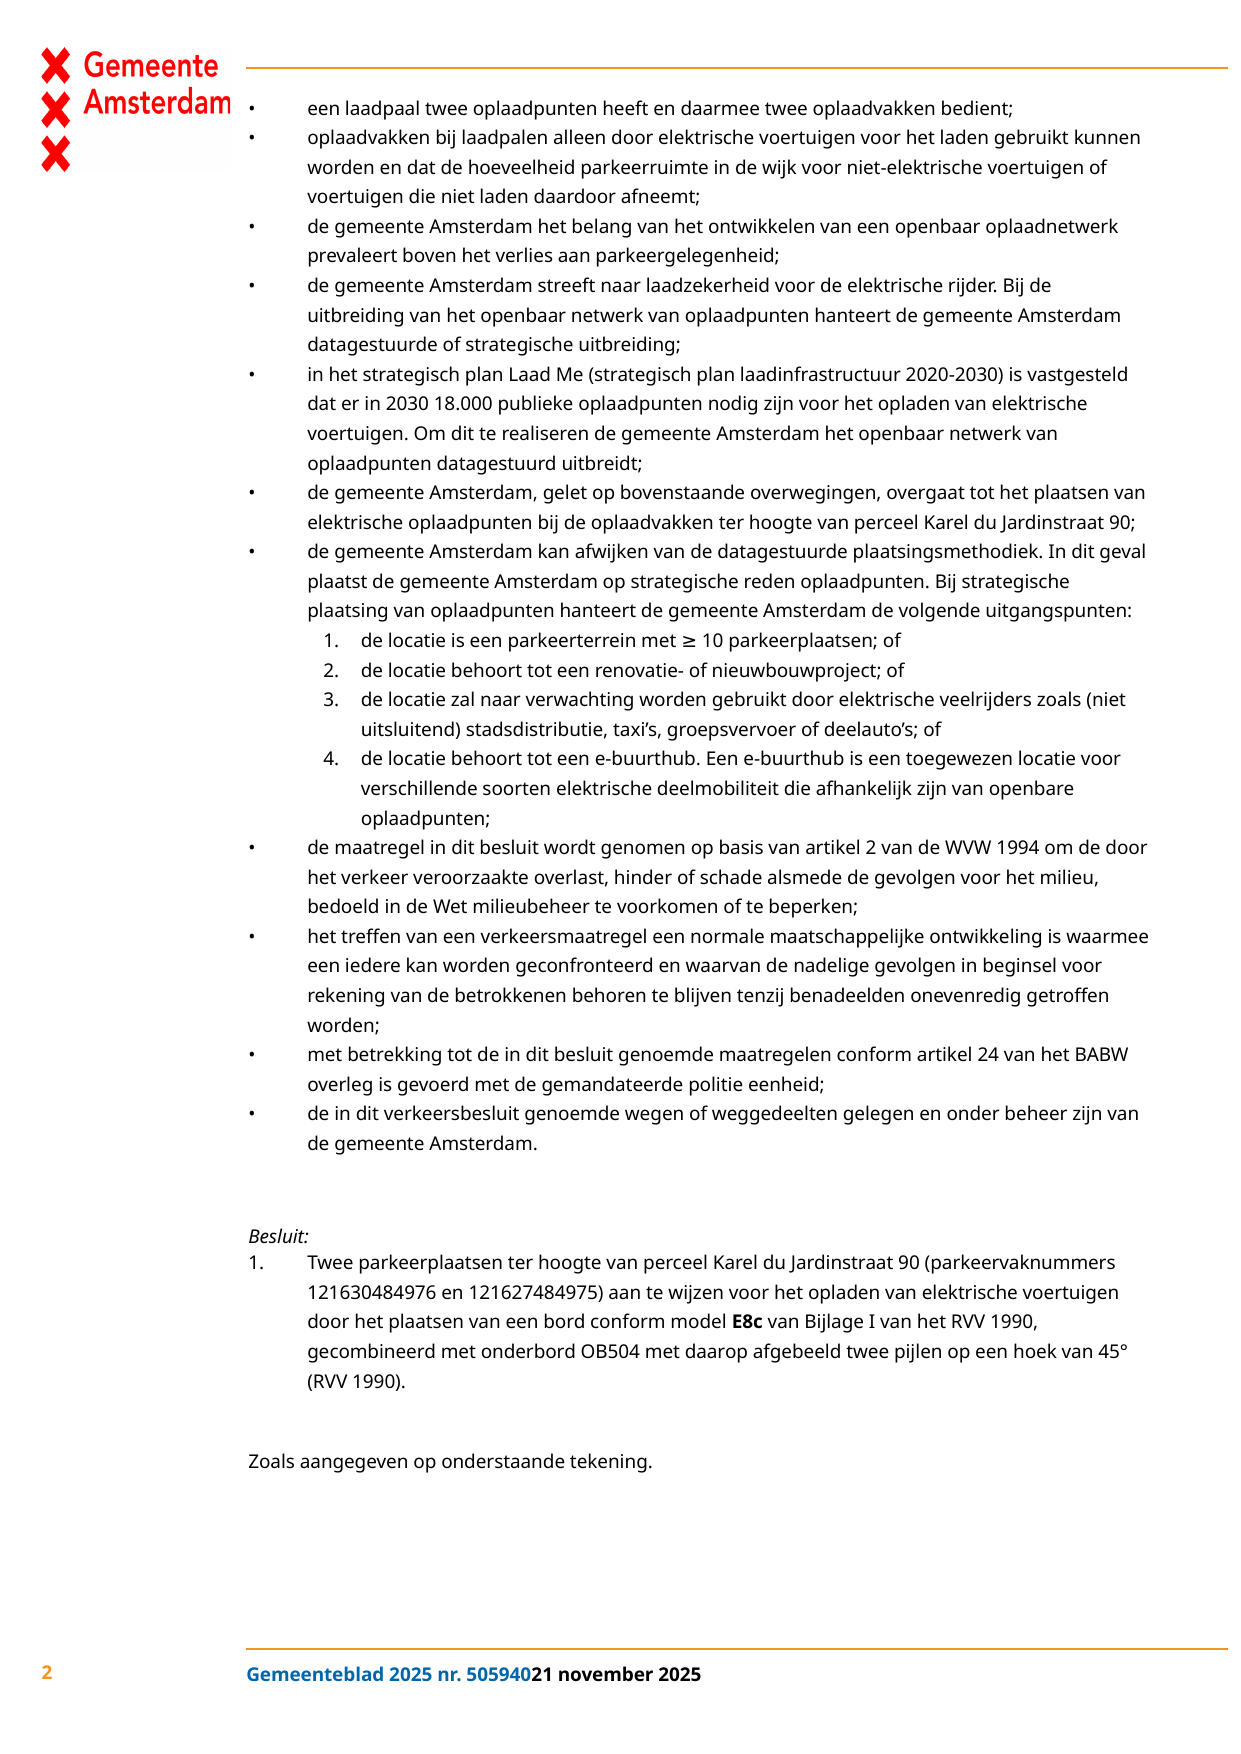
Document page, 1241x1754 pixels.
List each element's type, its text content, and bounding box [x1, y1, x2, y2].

list met betrekking tot de in dit besluit genoemde maatregelen conform artikel 24 van het BABW overleg is gevoerd met de gemandateerde politie eenheid; [248, 1041, 1152, 1097]
list de locatie behoort tot een renovatie- of nieuwbouwproject; of [323, 657, 1152, 683]
list in het strategisch plan Laad Me (strategisch plan laadinfrastructuur 2020-2030) is vastgesteld dat er in 2030 18.000 publieke oplaadpunten nodig zijn voor het opladen van elektrische voertuigen. Om dit te realiseren de gemeente Amsterdam het openbaar netwerk van oplaadpunten datagestuurd uitbreidt; [248, 361, 1152, 476]
list de in dit verkeersbesluit genoemde wegen of weggedeelten gelegen en onder beheer zijn van de gemeente Amsterdam. [248, 1101, 1152, 1156]
list een laadpaal twee oplaadpunten heeft en daarmee twee oplaadvakken bedient; [248, 95, 1152, 121]
text Besluit: [248, 1224, 1152, 1249]
list de locatie is een parkeerterrein met ≥ 10 parkeerplaatsen; of [323, 627, 1152, 653]
list de gemeente Amsterdam het belang van het ontwikkelen van een openbaar oplaadnetwerk prevaleert boven het verlies aan parkeergelegenheid; [248, 213, 1152, 268]
list de gemeente Amsterdam, gelet op bovenstaande overwegingen, overgaat tot het plaatsen van elektrische oplaadpunten bij de oplaadvakken ter hoogte van perceel Karel du Jardinstraat 90; [248, 479, 1152, 535]
list oplaadvakken bij laadpalen alleen door elektrische voertuigen voor het laden gebruikt kunnen worden en dat de hoeveelheid parkeerruimte in de wijk voor niet-elektrische voertuigen of voertuigen die niet laden daardoor afneemt; [248, 124, 1152, 209]
picture [41, 47, 231, 172]
text Zoals aangegeven op onderstaande tekening. [248, 1448, 1152, 1473]
list Twee parkeerplaatsen ter hoogte van perceel Karel du Jardinstraat 90 (parkeervaknummers 121630484976 en 121627484975) aan te wijzen voor het opladen van elektrische voertuigen door het plaatsen van een bord conform model E8c van Bijlage I van het RVV 1990, gecombineerd met onderbord OB504 met daarop afgebeeld twee pijlen op een hoek van 45° (RVV 1990). [248, 1249, 1152, 1393]
list de locatie behoort tot een e-buurthub. Een e-buurthub is een toegewezen locatie voor verschillende soorten elektrische deelmobiliteit die afhankelijk zijn van openbare oplaadpunten; [323, 746, 1152, 831]
list de gemeente Amsterdam streeft naar laadzekerheid voor de elektrische rijder. Bij de uitbreiding van het openbaar netwerk van oplaadpunten hanteert de gemeente Amsterdam datagestuurde of strategische uitbreiding; [248, 272, 1152, 357]
list het treffen van een verkeersmaatregel een normale maatschappelijke ontwikkeling is waarmee een iedere kan worden geconfronteerd en waarvan de nadelige gevolgen in beginsel voor rekening van de betrokkenen behoren te blijven tenzij benadeelden onevenredig getroffen worden; [248, 923, 1152, 1038]
list de maatregel in dit besluit wordt genomen op basis van artikel 2 van de WVW 1994 om de door het verkeer veroorzaakte overlast, hinder of schade alsmede de gevolgen voor het milieu, bedoeld in de Wet milieubeheer te voorkomen of te beperken; [248, 834, 1152, 919]
list de gemeente Amsterdam kan afwijken van de datagestuurde plaatsingsmethodiek. In dit geval plaatst de gemeente Amsterdam op strategische reden oplaadpunten. Bij strategische plaatsing van oplaadpunten hanteert de gemeente Amsterdam de volgende uitgangspunten: [248, 538, 1152, 623]
list de locatie zal naar verwachting worden gebruikt door elektrische veelrijders zoals (niet uitsluitend) stadsdistributie, taxi’s, groepsvervoer of deelauto’s; of [323, 686, 1152, 742]
